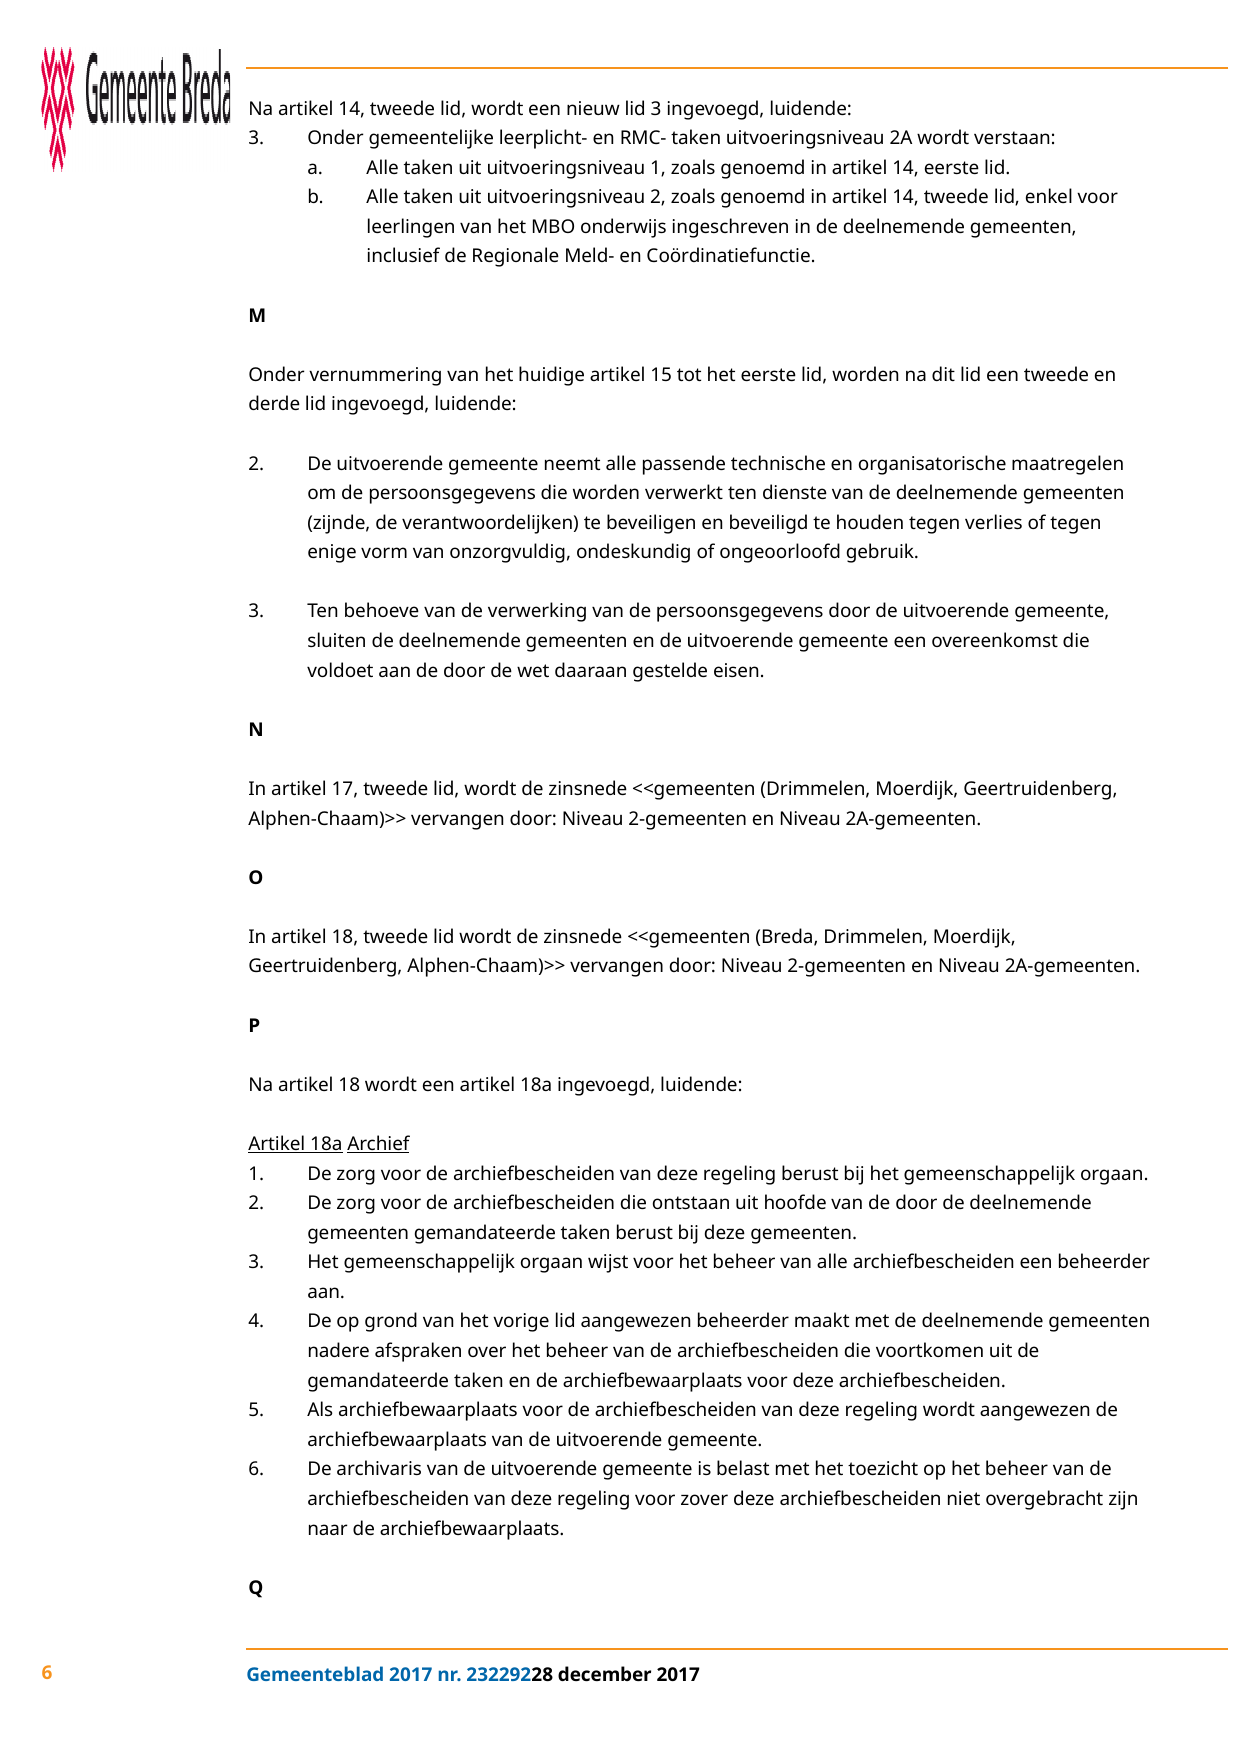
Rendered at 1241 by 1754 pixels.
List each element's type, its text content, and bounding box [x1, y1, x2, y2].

text Na artikel 18 wordt een artikel 18a ingevoegd, luidende: [248, 1071, 1152, 1097]
list De zorg voor de archiefbescheiden die ontstaan uit hoofde van de door de deelnemende gemeenten gemandateerde taken berust bij deze gemeenten. [248, 1189, 1152, 1245]
text M [248, 302, 1152, 328]
text In artikel 17, tweede lid, wordt de zinsnede <<gemeenten (Drimmelen, Moerdijk, Geertruidenberg, Alphen-Chaam)>> vervangen door: Niveau 2-gemeenten en Niveau 2A-gemeenten. [248, 775, 1152, 831]
text O [248, 864, 1152, 890]
text In artikel 18, tweede lid wordt de zinsnede <<gemeenten (Breda, Drimmelen, Moerdijk, Geertruidenberg, Alphen-Chaam)>> vervangen door: Niveau 2-gemeenten en Niveau 2A-gemeenten. [248, 923, 1152, 978]
list Het gemeenschappelijk orgaan wijst voor het beheer van alle archiefbescheiden een beheerder aan. [248, 1248, 1152, 1304]
list Ten behoeve van de verwerking van de persoonsgegevens door de uitvoerende gemeente, sluiten de deelnemende gemeenten en de uitvoerende gemeente een overeenkomst die voldoet aan de door de wet daaraan gestelde eisen. [248, 598, 1152, 683]
list De zorg voor de archiefbescheiden van deze regeling berust bij het gemeenschappelijk orgaan. [248, 1160, 1152, 1186]
text N [248, 716, 1152, 742]
picture [41, 47, 231, 172]
text P [248, 1012, 1152, 1038]
list De archivaris van de uitvoerende gemeente is belast met het toezicht op het beheer van de archiefbescheiden van deze regeling voor zover deze archiefbescheiden niet overgebracht zijn naar de archiefbewaarplaats. [248, 1456, 1152, 1541]
list Onder gemeentelijke leerplicht- en RMC- taken uitvoeringsniveau 2A wordt verstaan: [248, 124, 1152, 150]
text Na artikel 14, tweede lid, wordt een nieuw lid 3 ingevoegd, luidende: [248, 95, 1152, 121]
text Q [248, 1574, 1152, 1600]
list De op grond van het vorige lid aangewezen beheerder maakt met de deelnemende gemeenten nadere afspraken over het beheer van de archiefbescheiden die voortkomen uit de gemandateerde taken en de archiefbewaarplaats voor deze archiefbescheiden. [248, 1308, 1152, 1393]
text Artikel 18a Archief [248, 1130, 1152, 1156]
list Alle taken uit uitvoeringsniveau 2, zoals genoemd in artikel 14, tweede lid, enkel voor leerlingen van het MBO onderwijs ingeschreven in de deelnemende gemeenten, inclusief de Regionale Meld- en Coördinatiefunctie. [307, 183, 1152, 268]
list Alle taken uit uitvoeringsniveau 1, zoals genoemd in artikel 14, eerste lid. [307, 154, 1152, 180]
text Onder vernummering van het huidige artikel 15 tot het eerste lid, worden na dit lid een tweede en derde lid ingevoegd, luidende: [248, 361, 1152, 416]
list De uitvoerende gemeente neemt alle passende technische en organisatorische maatregelen om de persoonsgegevens die worden verwerkt ten dienste van de deelnemende gemeenten (zijnde, de verantwoordelijken) te beveiligen en beveiligd te houden tegen verlies of tegen enige vorm van onzorgvuldig, ondeskundig of ongeoorloofd gebruik. [248, 450, 1152, 564]
list Als archiefbewaarplaats voor de archiefbescheiden van deze regeling wordt aangewezen de archiefbewaarplaats van de uitvoerende gemeente. [248, 1396, 1152, 1452]
